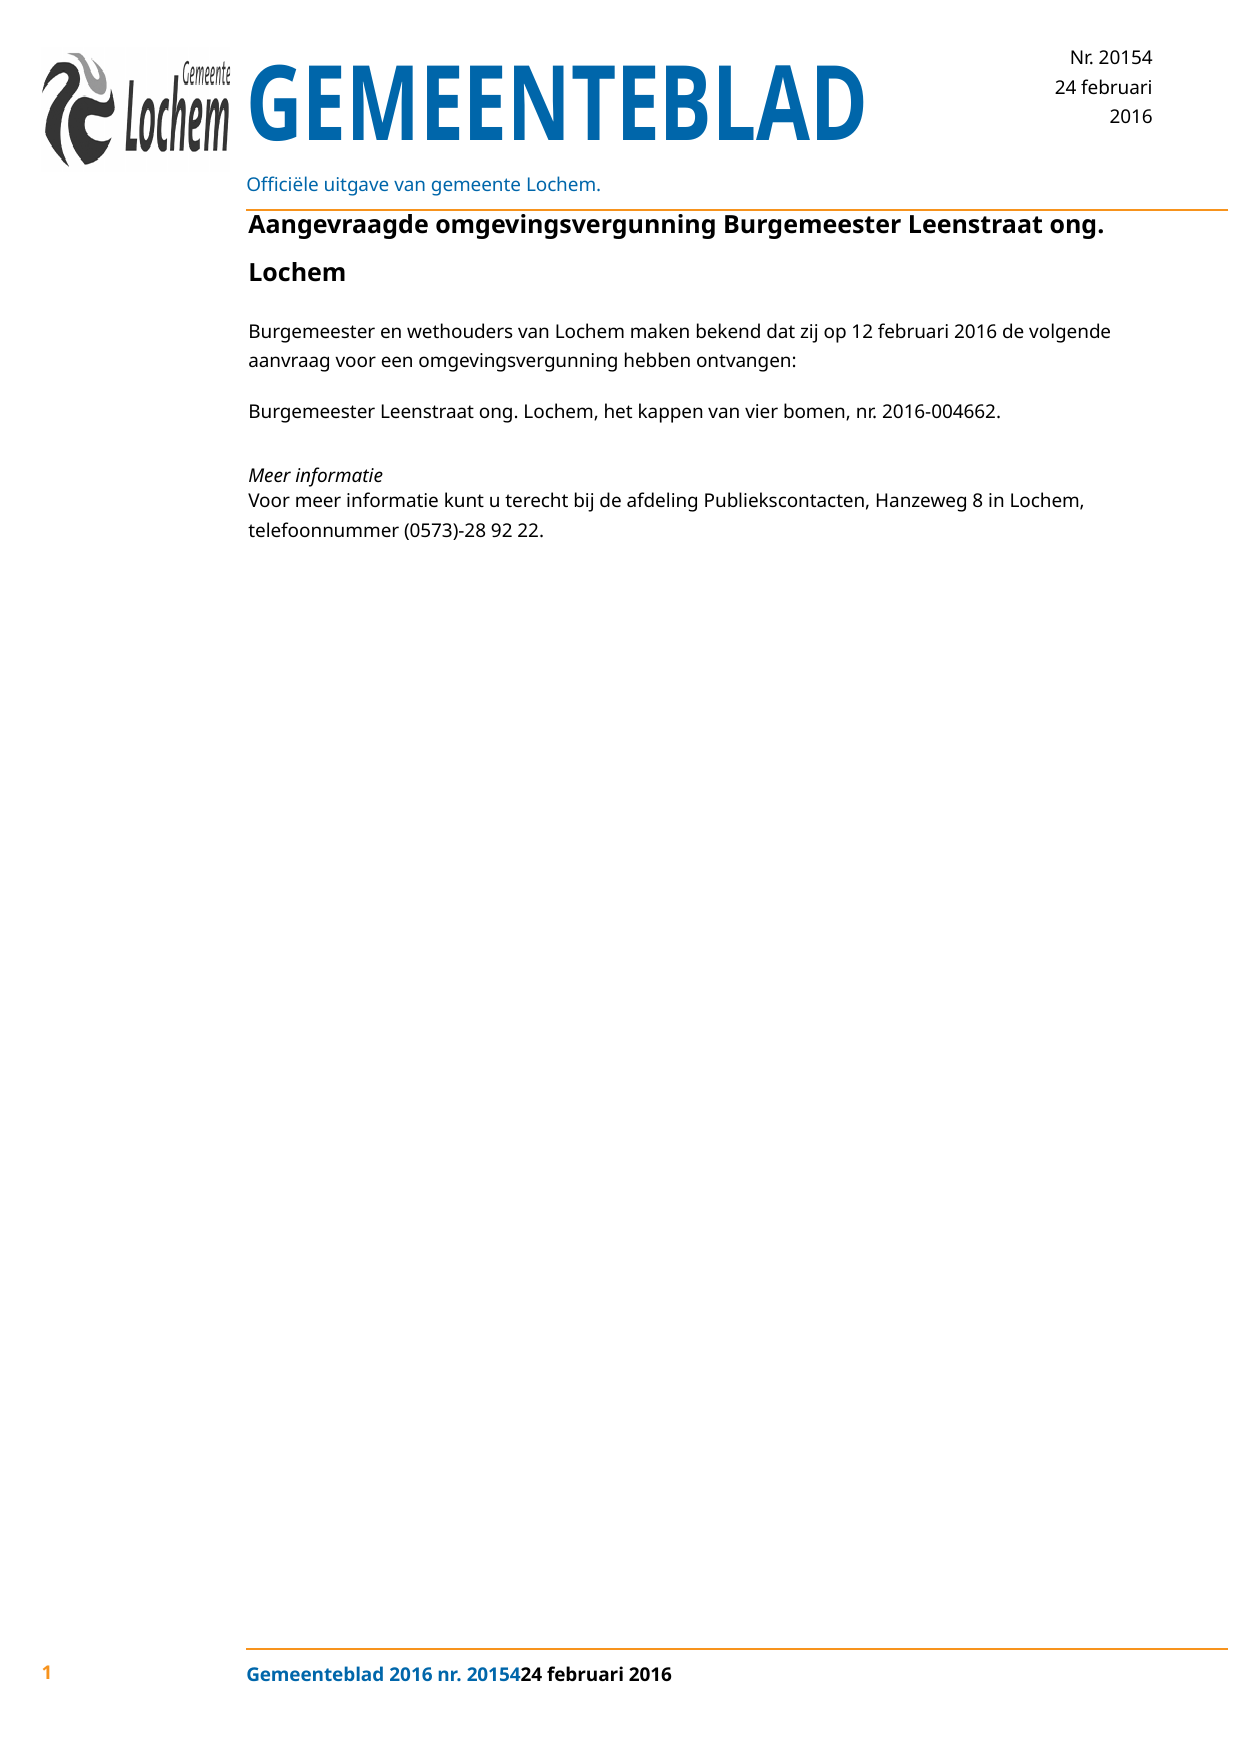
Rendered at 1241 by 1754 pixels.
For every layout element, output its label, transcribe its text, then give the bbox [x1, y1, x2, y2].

picture [41, 47, 231, 172]
text Meer informatie [248, 462, 1152, 488]
text Voor meer informatie kunt u terecht bij de afdeling Publiekscontacten, Hanzeweg 8 in Lochem, telefoonnummer (0573)-28 92 22. [248, 488, 1152, 543]
text Burgemeester Leenstraat ong. Lochem, het kappen van vier bomen, nr. 2016-004662. [248, 398, 1152, 424]
text Burgemeester en wethouders van Lochem maken bekend dat zij op 12 februari 2016 de volgende aanvraag voor een omgevingsvergunning hebben ontvangen: [248, 318, 1152, 373]
text Aangevraagde omgevingsvergunning Burgemeester Leenstraat ong. Lochem [248, 211, 1152, 288]
